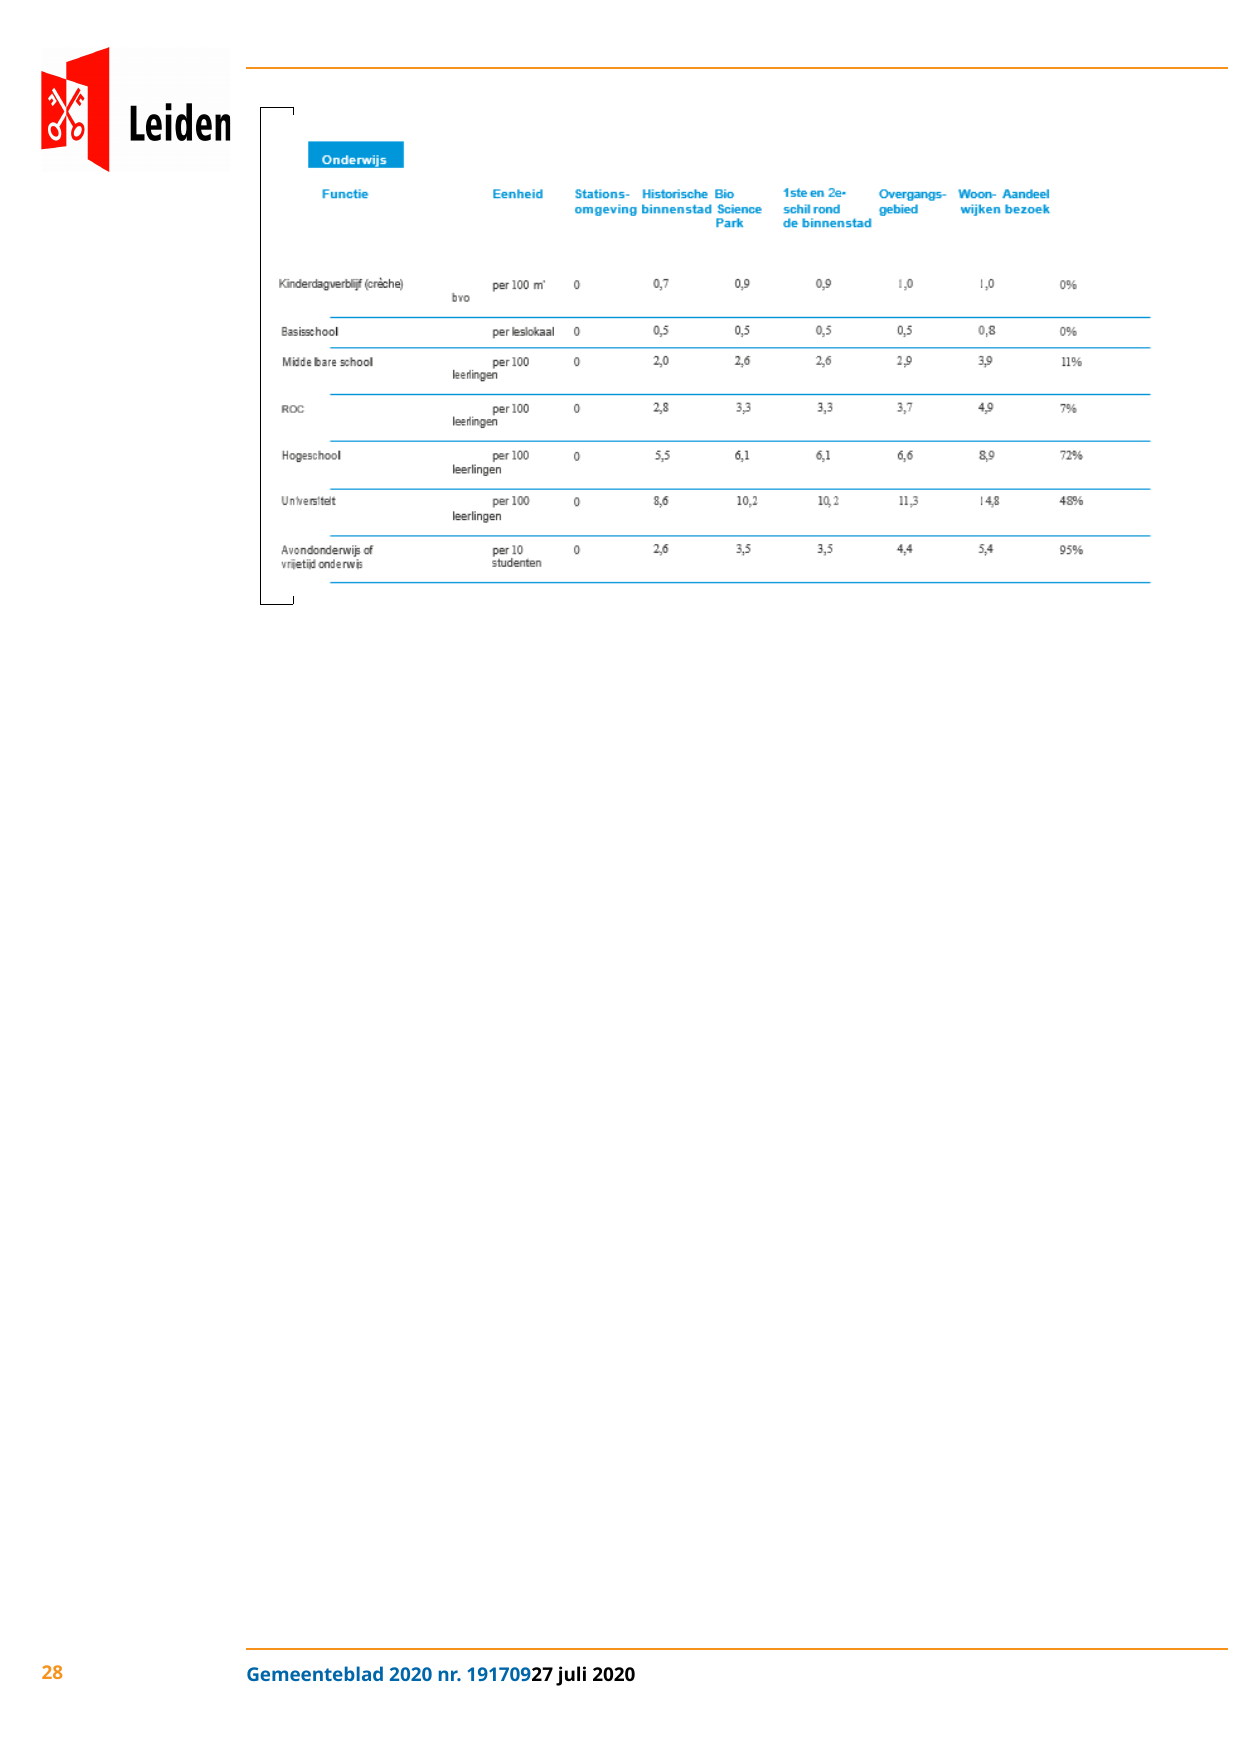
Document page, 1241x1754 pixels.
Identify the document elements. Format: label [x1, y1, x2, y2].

picture [41, 47, 231, 172]
picture [268, 115, 1155, 596]
